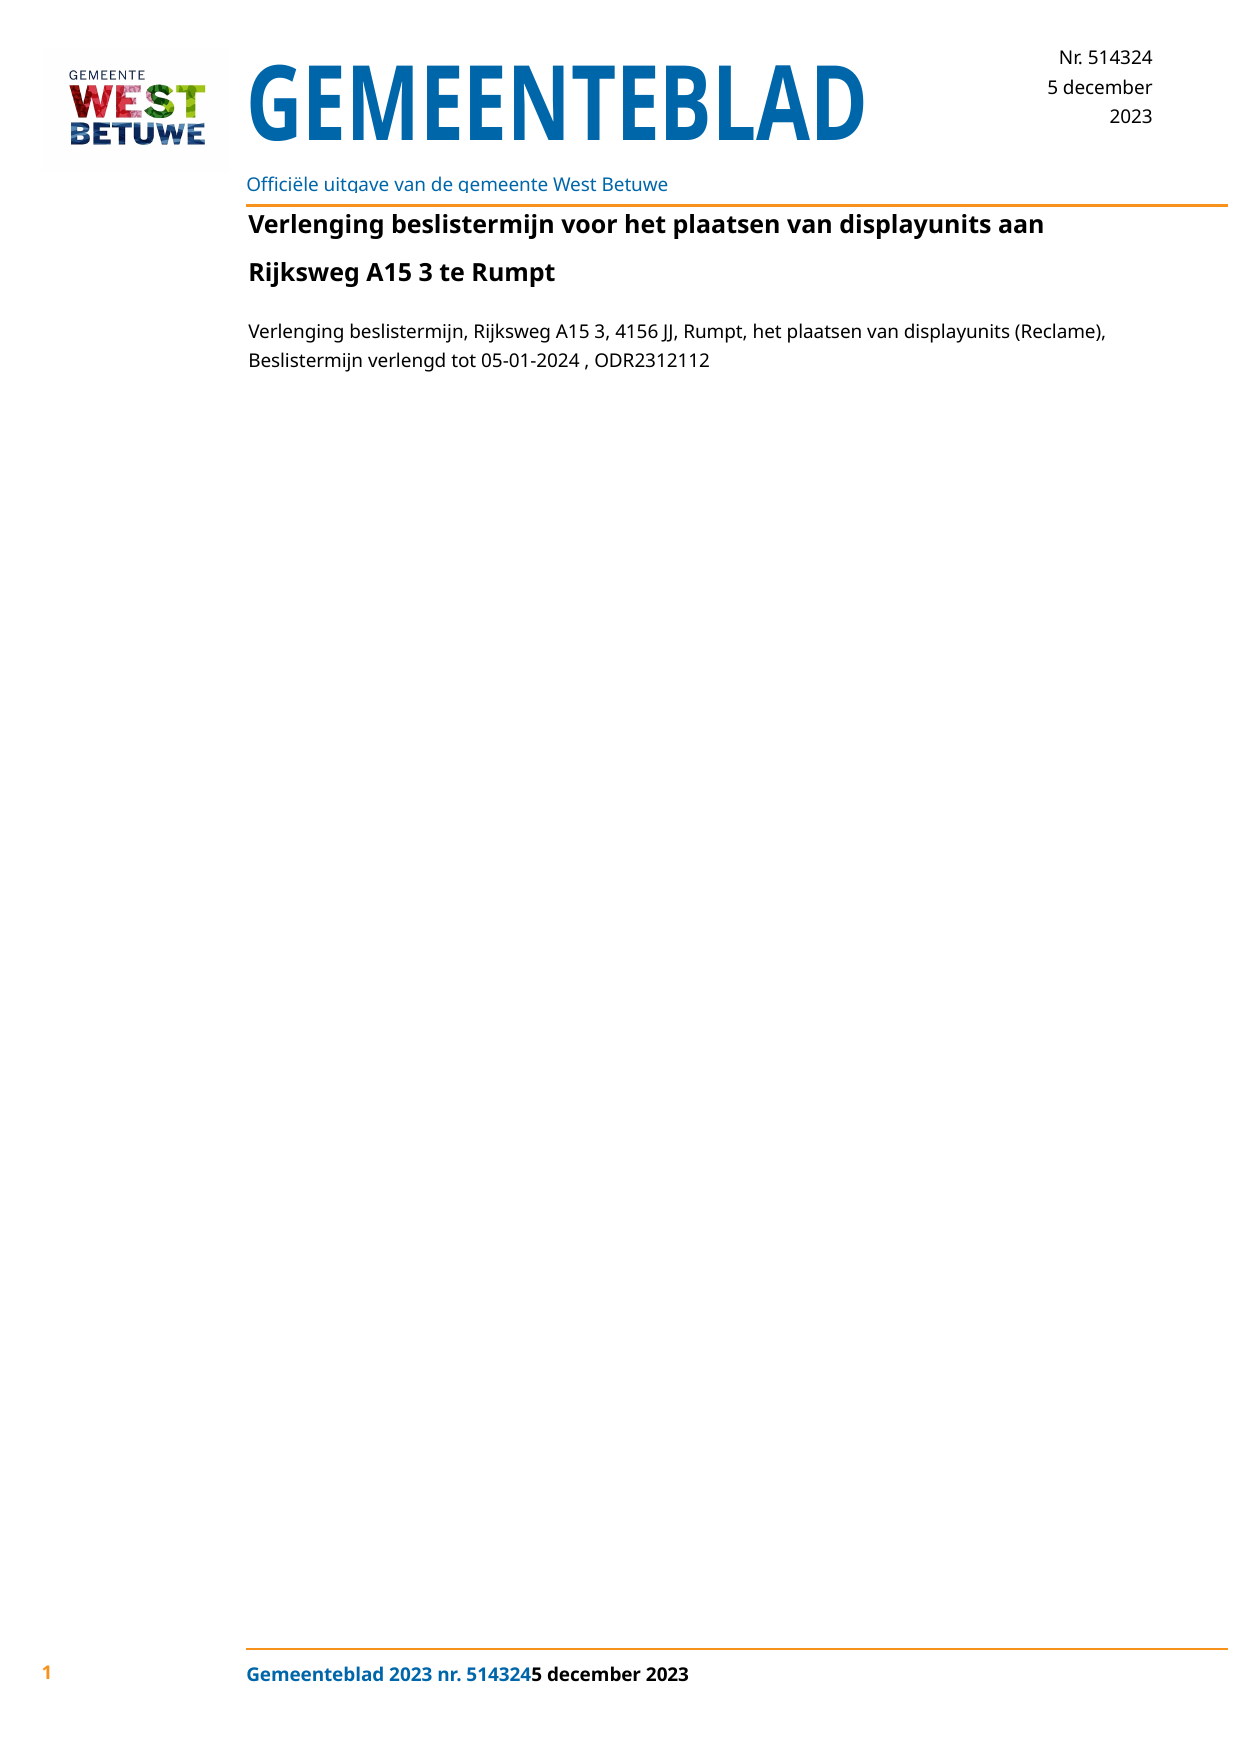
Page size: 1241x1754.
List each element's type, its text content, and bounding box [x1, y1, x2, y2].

text Verlenging beslistermijn voor het plaatsen van displayunits aan Rijksweg A15 3 te Rumpt [248, 207, 1152, 288]
picture [41, 47, 231, 172]
text Verlenging beslistermijn, Rijksweg A15 3, 4156 JJ, Rumpt, het plaatsen van displayunits (Reclame), Beslistermijn verlengd tot 05-01-2024 , ODR2312112 [248, 318, 1152, 373]
